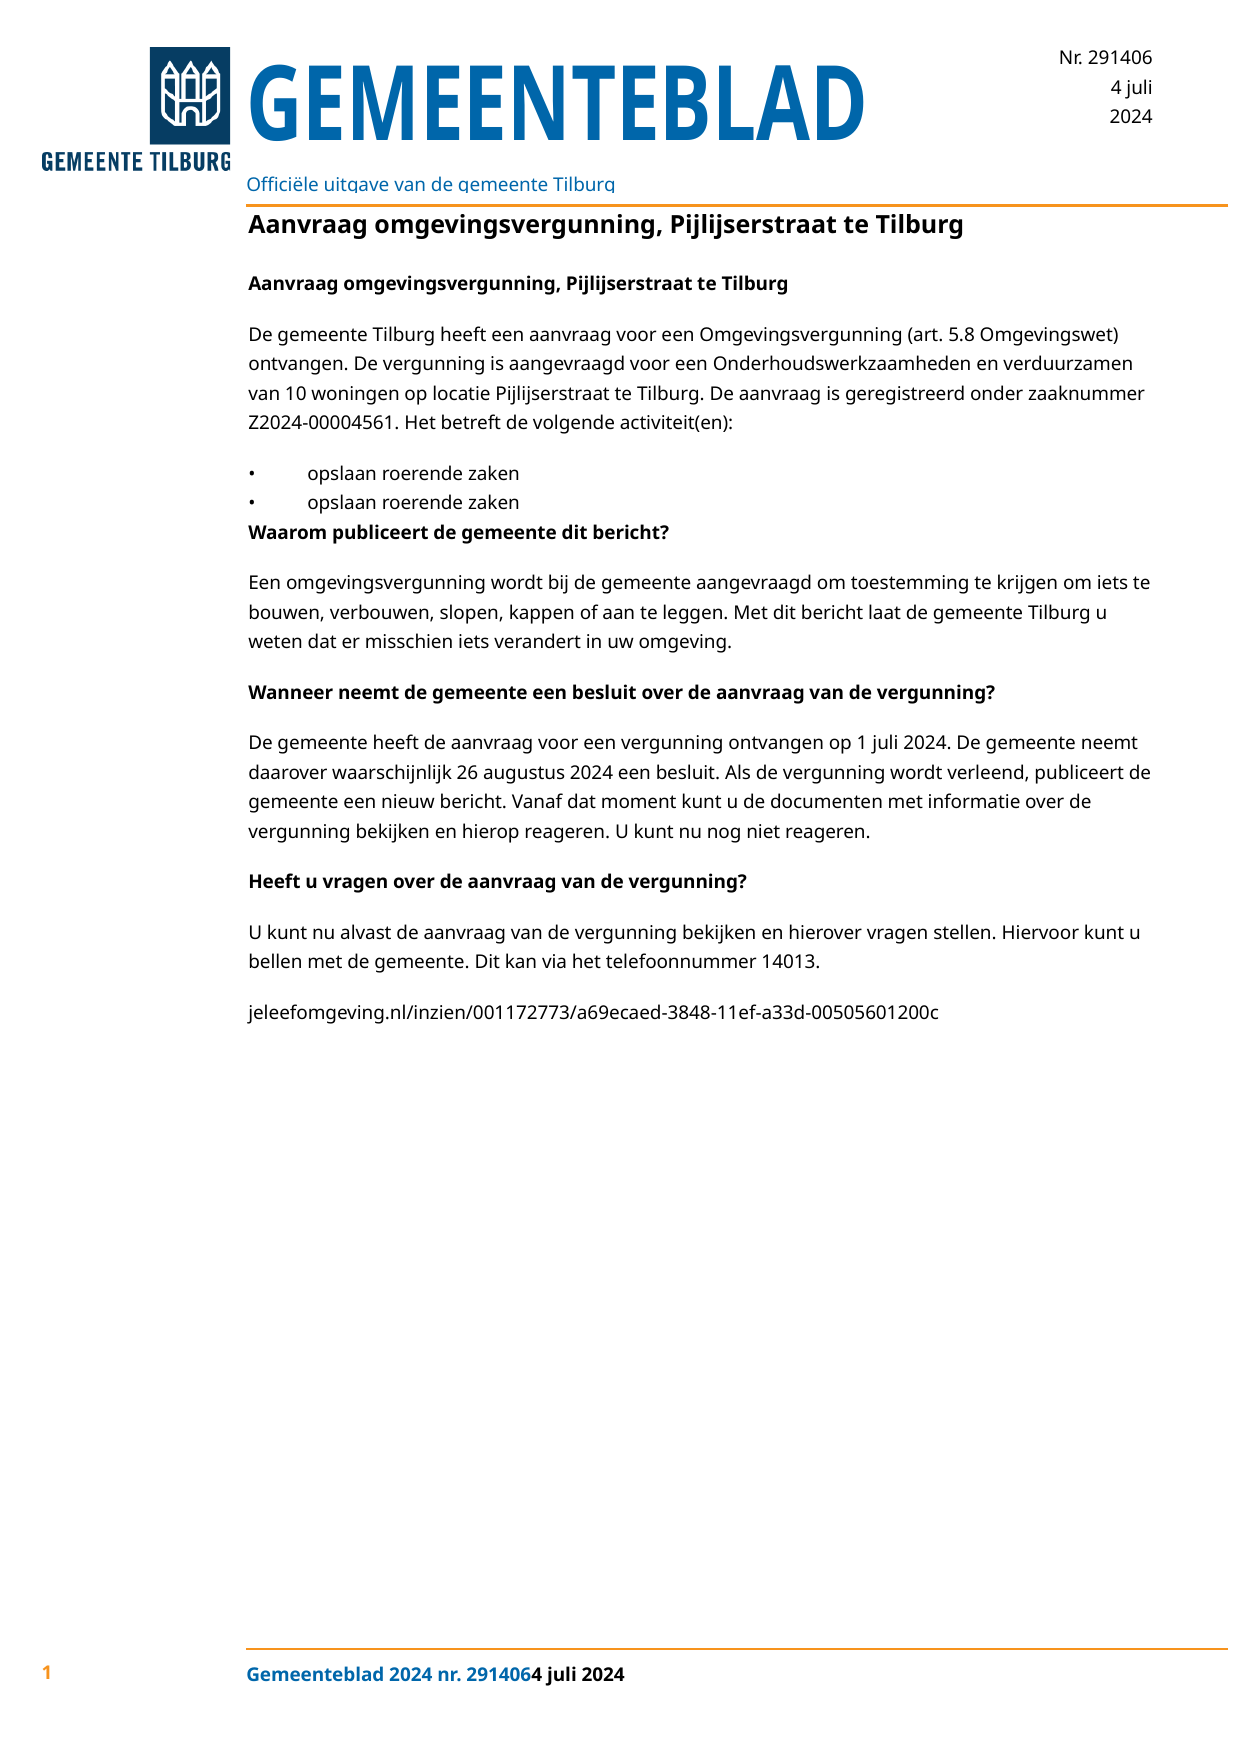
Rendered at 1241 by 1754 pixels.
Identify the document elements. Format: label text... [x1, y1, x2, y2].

picture [41, 47, 231, 172]
text De gemeente heeft de aanvraag voor een vergunning ontvangen op 1 juli 2024. De gemeente neemt daarover waarschijnlijk 26 augustus 2024 een besluit. Als de vergunning wordt verleend, publiceert de gemeente een nieuw bericht. Vanaf dat moment kunt u de documenten met informatie over de vergunning bekijken en hierop reageren. U kunt nu nog niet reageren. [248, 729, 1152, 844]
text De gemeente Tilburg heeft een aanvraag voor een Omgevingsvergunning (art. 5.8 Omgevingswet) ontvangen. De vergunning is aangevraagd voor een Onderhoudswerkzaamheden en verduurzamen van 10 woningen op locatie Pijlijserstraat te Tilburg. De aanvraag is geregistreerd onder zaaknummer Z2024-00004561. Het betreft de volgende activiteit(en): [248, 321, 1152, 435]
text Wanneer neemt de gemeente een besluit over de aanvraag van de vergunning? [248, 679, 1152, 705]
list opslaan roerende zaken [248, 489, 1152, 515]
text Een omgevingsvergunning wordt bij de gemeente aangevraagd om toestemming te krijgen om iets te bouwen, verbouwen, slopen, kappen of aan te leggen. Met dit bericht laat de gemeente Tilburg u weten dat er misschien iets verandert in uw omgeving. [248, 569, 1152, 654]
text Aanvraag omgevingsvergunning, Pijlijserstraat te Tilburg [248, 207, 1152, 241]
text Heeft u vragen over de aanvraag van de vergunning? [248, 869, 1152, 894]
list opslaan roerende zaken [248, 460, 1152, 486]
text Waarom publiceert de gemeente dit bericht? [248, 519, 1152, 545]
text U kunt nu alvast de aanvraag van de vergunning bekijken en hierover vragen stellen. Hiervoor kunt u bellen met de gemeente. Dit kan via het telefoonnummer 14013. [248, 919, 1152, 974]
text Aanvraag omgevingsvergunning, Pijlijserstraat te Tilburg [248, 270, 1152, 296]
text jeleefomgeving.nl/inzien/001172773/a69ecaed-3848-11ef-a33d-00505601200c [248, 999, 1152, 1025]
